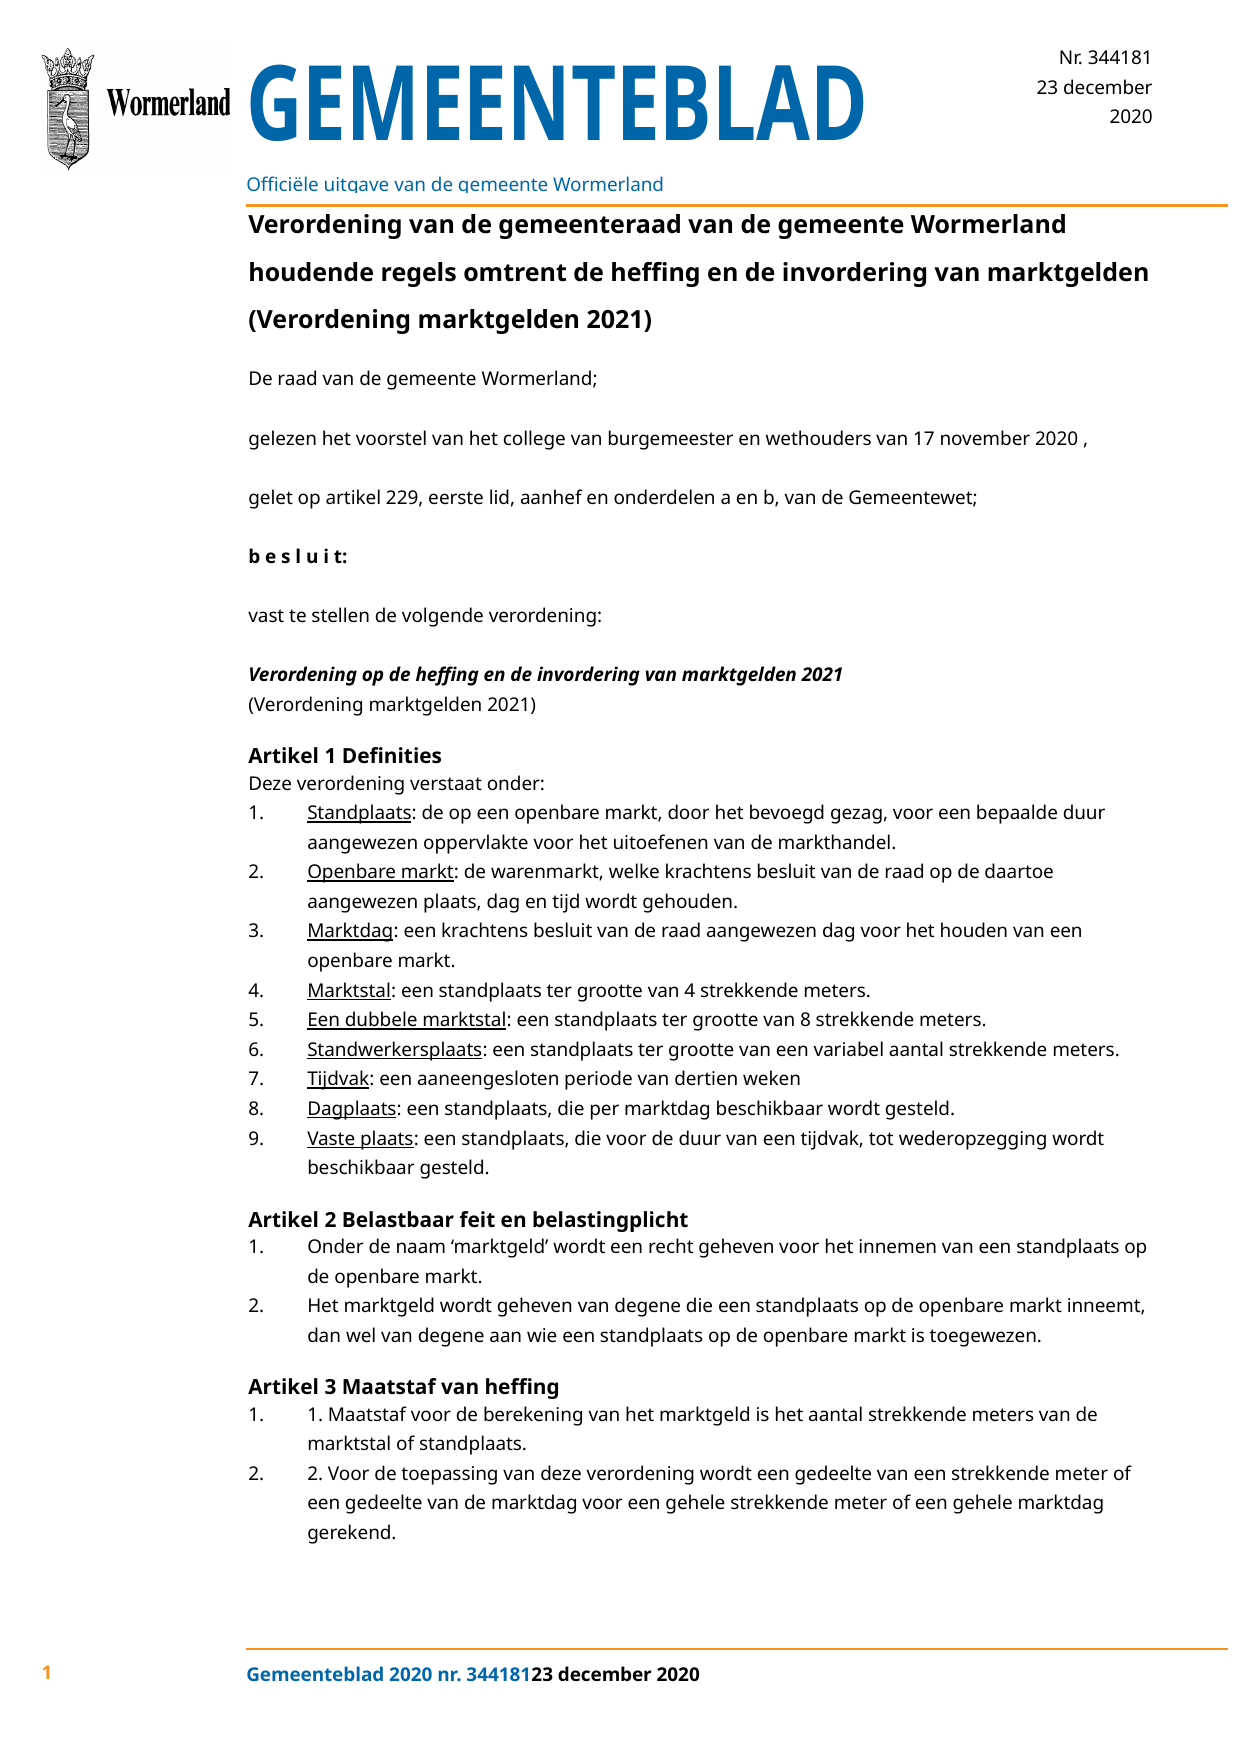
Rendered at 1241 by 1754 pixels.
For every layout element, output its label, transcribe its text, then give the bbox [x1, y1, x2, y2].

list 1. Maatstaf voor de berekening van het marktgeld is het aantal strekkende meters van de marktstal of standplaats. [248, 1401, 1152, 1456]
list Vaste plaats: een standplaats, die voor de duur van een tijdvak, tot wederopzegging wordt beschikbaar gesteld. [248, 1125, 1152, 1180]
text Artikel 2 Belastbaar feit en belastingplicht [248, 1205, 1152, 1233]
text Artikel 1 Definities [248, 741, 1152, 770]
list Openbare markt: de warenmarkt, welke krachtens besluit van de raad op de daartoe aangewezen plaats, dag en tijd wordt gehouden. [248, 858, 1152, 914]
text Verordening van de gemeenteraad van de gemeente Wormerland houdende regels omtrent de heffing en de invordering van marktgelden (Verordening marktgelden 2021) [248, 207, 1152, 336]
list Standplaats: de op een openbare markt, door het bevoegd gezag, voor een bepaalde duur aangewezen oppervlakte voor het uitoefenen van de markthandel. [248, 799, 1152, 855]
picture [41, 47, 231, 172]
list Een dubbele marktstal: een standplaats ter grootte van 8 strekkende meters. [248, 1006, 1152, 1032]
text De raad van de gemeente Wormerland; [248, 366, 1152, 391]
list 2. Voor de toepassing van deze verordening wordt een gedeelte van een strekkende meter of een gedeelte van de marktdag voor een gehele strekkende meter of een gehele marktdag gerekend. [248, 1460, 1152, 1545]
text vast te stellen de volgende verordening: [248, 602, 1152, 628]
list Marktstal: een standplaats ter grootte van 4 strekkende meters. [248, 977, 1152, 1003]
text gelet op artikel 229, eerste lid, aanhef en onderdelen a en b, van de Gemeentewet; [248, 484, 1152, 509]
list Tijdvak: een aaneengesloten periode van dertien weken [248, 1066, 1152, 1091]
text b e s l u i t: [248, 543, 1152, 569]
list Dagplaats: een standplaats, die per marktdag beschikbaar wordt gesteld. [248, 1095, 1152, 1121]
text Verordening op de heffing en de invordering van marktgelden 2021 [248, 661, 1152, 687]
list Marktdag: een krachtens besluit van de raad aangewezen dag voor het houden van een openbare markt. [248, 918, 1152, 973]
text Artikel 3 Maatstaf van heffing [248, 1372, 1152, 1401]
list Standwerkersplaats: een standplaats ter grootte van een variabel aantal strekkende meters. [248, 1036, 1152, 1062]
text Deze verordening verstaat onder: [248, 770, 1152, 796]
list Het marktgeld wordt geheven van degene die een standplaats op de openbare markt inneemt, dan wel van degene aan wie een standplaats op de openbare markt is toegewezen. [248, 1292, 1152, 1348]
list Onder de naam ‘marktgeld’ wordt een recht geheven voor het innemen van een standplaats op de openbare markt. [248, 1233, 1152, 1288]
text gelezen het voorstel van het college van burgemeester en wethouders van 17 november 2020 , [248, 425, 1152, 450]
text (Verordening marktgelden 2021) [248, 691, 1152, 717]
